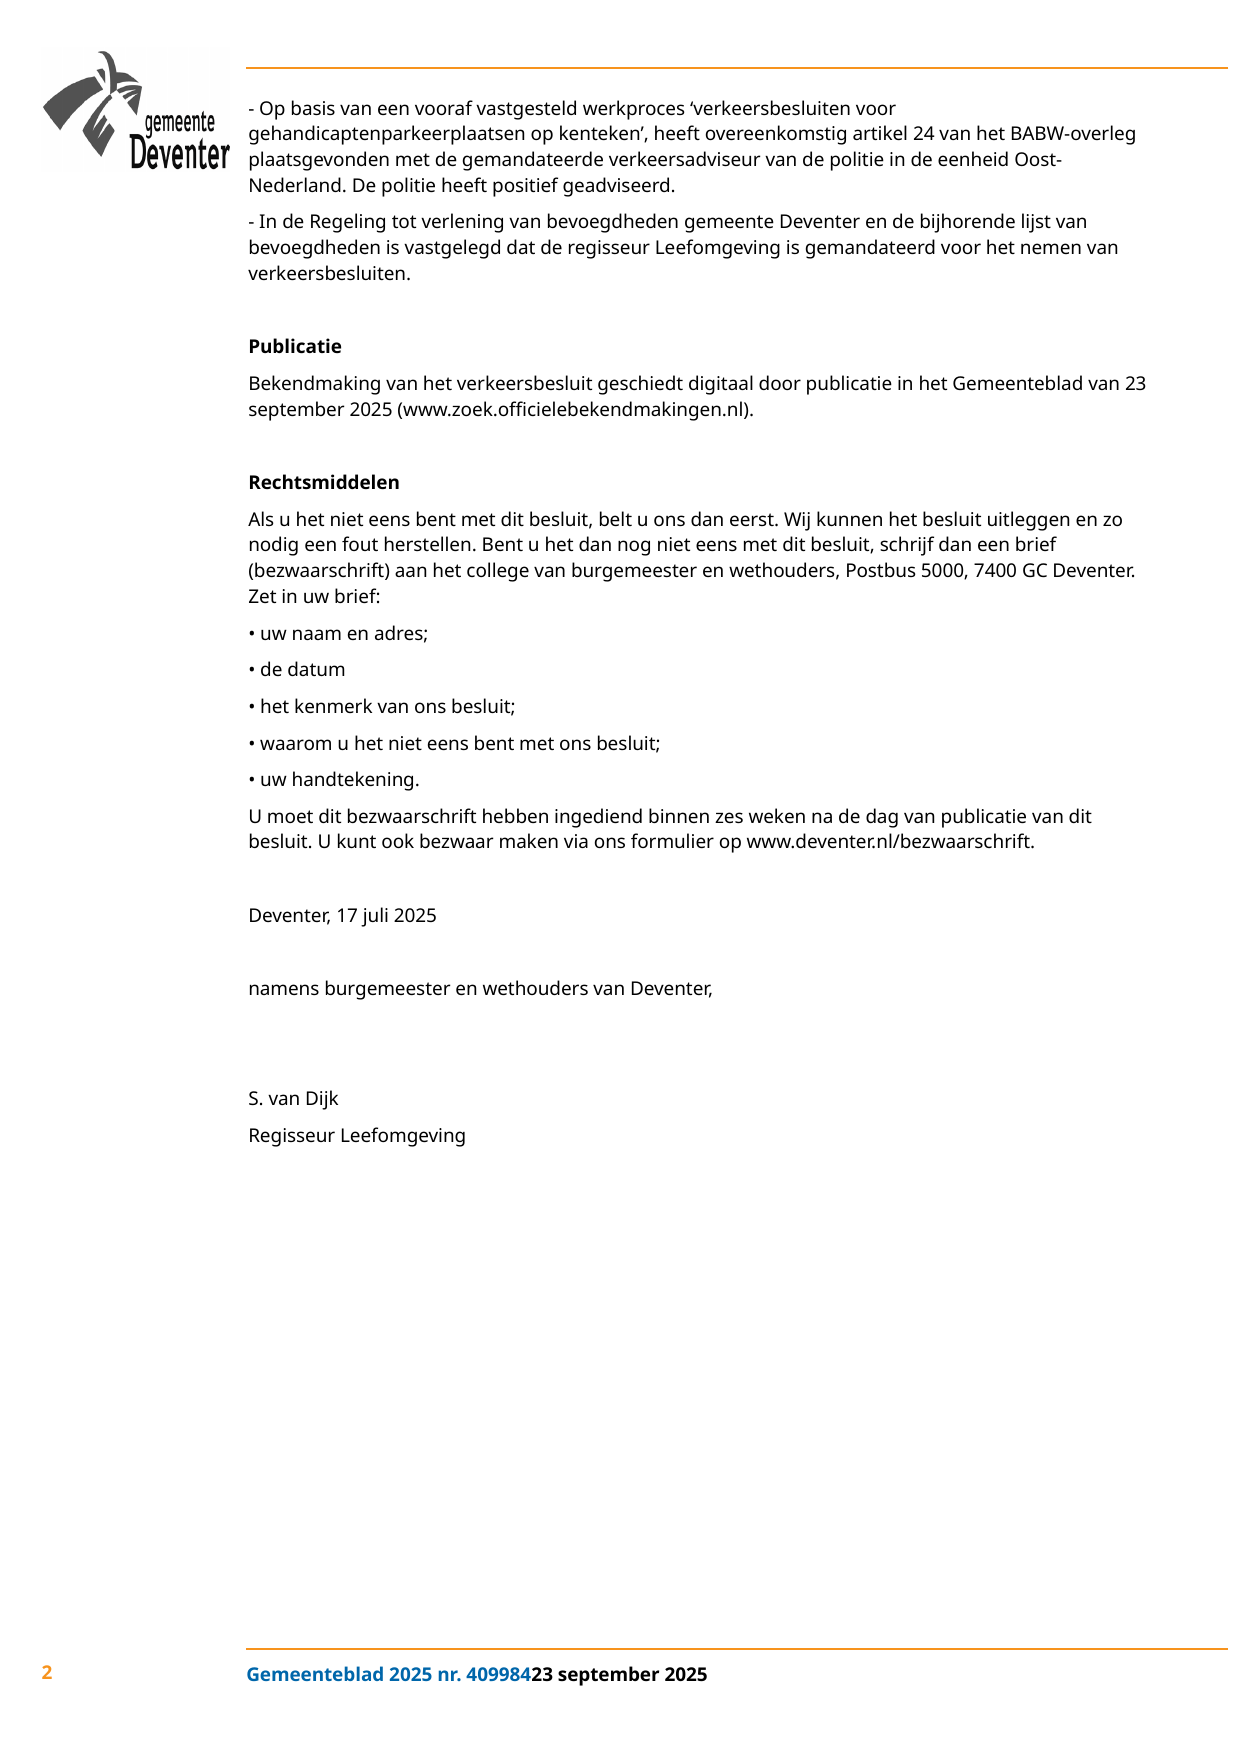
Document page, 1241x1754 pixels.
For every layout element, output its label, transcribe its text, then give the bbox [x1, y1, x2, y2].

text Bekendmaking van het verkeersbesluit geschiedt digitaal door publicatie in het Gemeenteblad van 23 september 2025 (www.zoek.officielebekendmakingen.nl). [248, 370, 1152, 422]
text Regisseur Leefomgeving [248, 1122, 1152, 1148]
picture [41, 47, 231, 172]
text - In de Regeling tot verlening van bevoegdheden gemeente Deventer en de bijhorende lijst van bevoegdheden is vastgelegd dat de regisseur Leefomgeving is gemandateerd voor het nemen van verkeersbesluiten. [248, 209, 1152, 286]
text Publicatie [248, 333, 1152, 359]
text • de datum [248, 656, 1152, 682]
text S. van Dijk [248, 1085, 1152, 1111]
text • uw handtekening. [248, 766, 1152, 792]
text namens burgemeester en wethouders van Deventer, [248, 975, 1152, 1001]
text Deventer, 17 juli 2025 [248, 902, 1152, 928]
text • het kenmerk van ons besluit; [248, 693, 1152, 719]
text • waarom u het niet eens bent met ons besluit; [248, 730, 1152, 755]
text Als u het niet eens bent met dit besluit, belt u ons dan eerst. Wij kunnen het besluit uitleggen en zo nodig een fout herstellen. Bent u het dan nog niet eens met dit besluit, schrijf dan een brief (bezwaarschrift) aan het college van burgemeester en wethouders, Postbus 5000, 7400 GC Deventer. Zet in uw brief: [248, 506, 1152, 609]
text • uw naam en adres; [248, 620, 1152, 645]
text Rechtsmiddelen [248, 469, 1152, 495]
text - Op basis van een vooraf vastgesteld werkproces ‘verkeersbesluiten voor gehandicaptenparkeerplaatsen op kenteken’, heeft overeenkomstig artikel 24 van het BABW-overleg plaatsgevonden met de gemandateerde verkeersadviseur van de politie in de eenheid Oost-Nederland. De politie heeft positief geadviseerd. [248, 95, 1152, 198]
text U moet dit bezwaarschrift hebben ingediend binnen zes weken na de dag van publicatie van dit besluit. U kunt ook bezwaar maken via ons formulier op www.deventer.nl/bezwaarschrift. [248, 803, 1152, 854]
